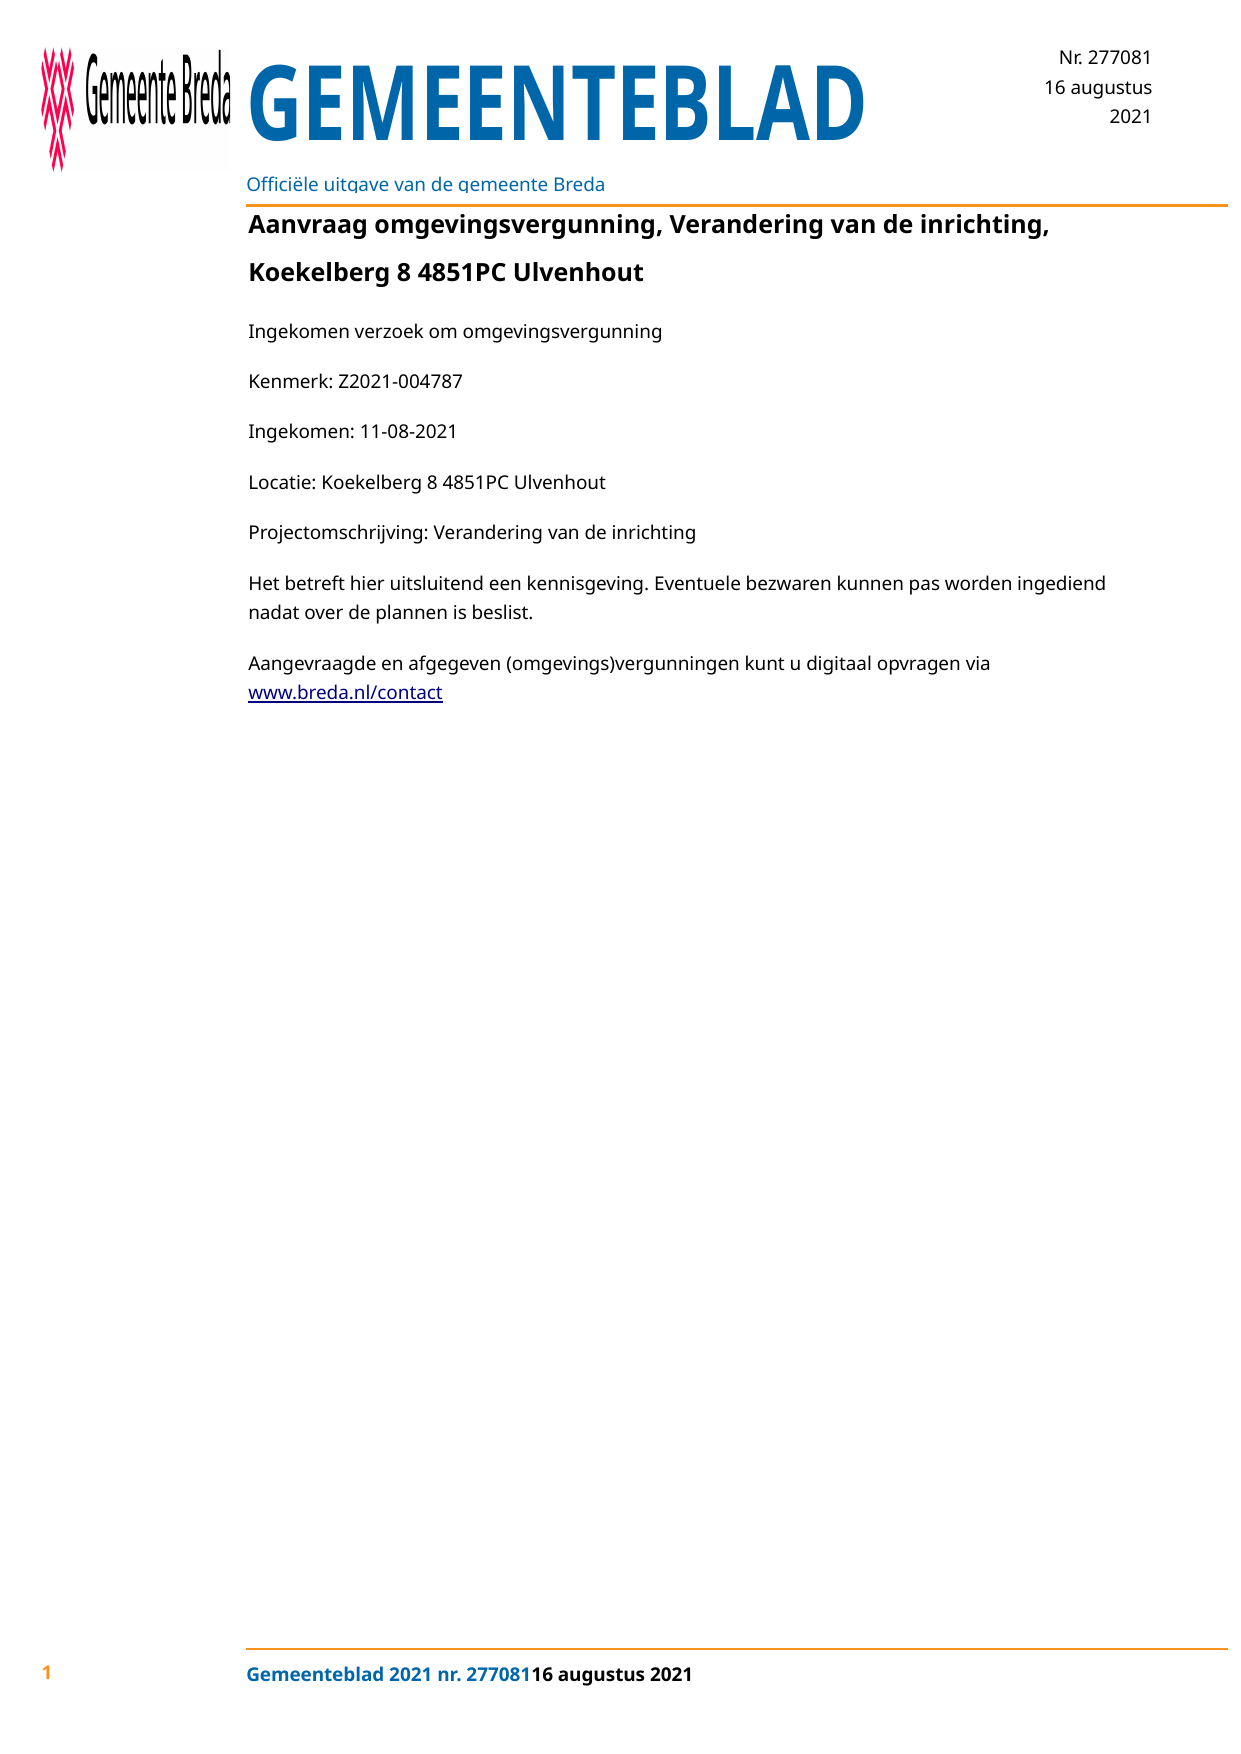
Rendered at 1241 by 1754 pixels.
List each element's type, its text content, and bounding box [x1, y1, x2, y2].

picture [41, 47, 231, 172]
text Het betreft hier uitsluitend een kennisgeving. Eventuele bezwaren kunnen pas worden ingediend nadat over de plannen is beslist. [248, 570, 1152, 625]
text Locatie: Koekelberg 8 4851PC Ulvenhout [248, 469, 1152, 495]
text Ingekomen: 11-08-2021 [248, 419, 1152, 444]
text Aangevraagde en afgegeven (omgevings)vergunningen kunt u digitaal opvragen via www.breda.nl/contact [248, 650, 1152, 705]
text Kenmerk: Z2021-004787 [248, 368, 1152, 394]
text Projectomschrijving: Verandering van de inrichting [248, 519, 1152, 545]
text Ingekomen verzoek om omgevingsvergunning [248, 318, 1152, 344]
text Aanvraag omgevingsvergunning, Verandering van de inrichting, Koekelberg 8 4851PC Ulvenhout [248, 207, 1152, 288]
